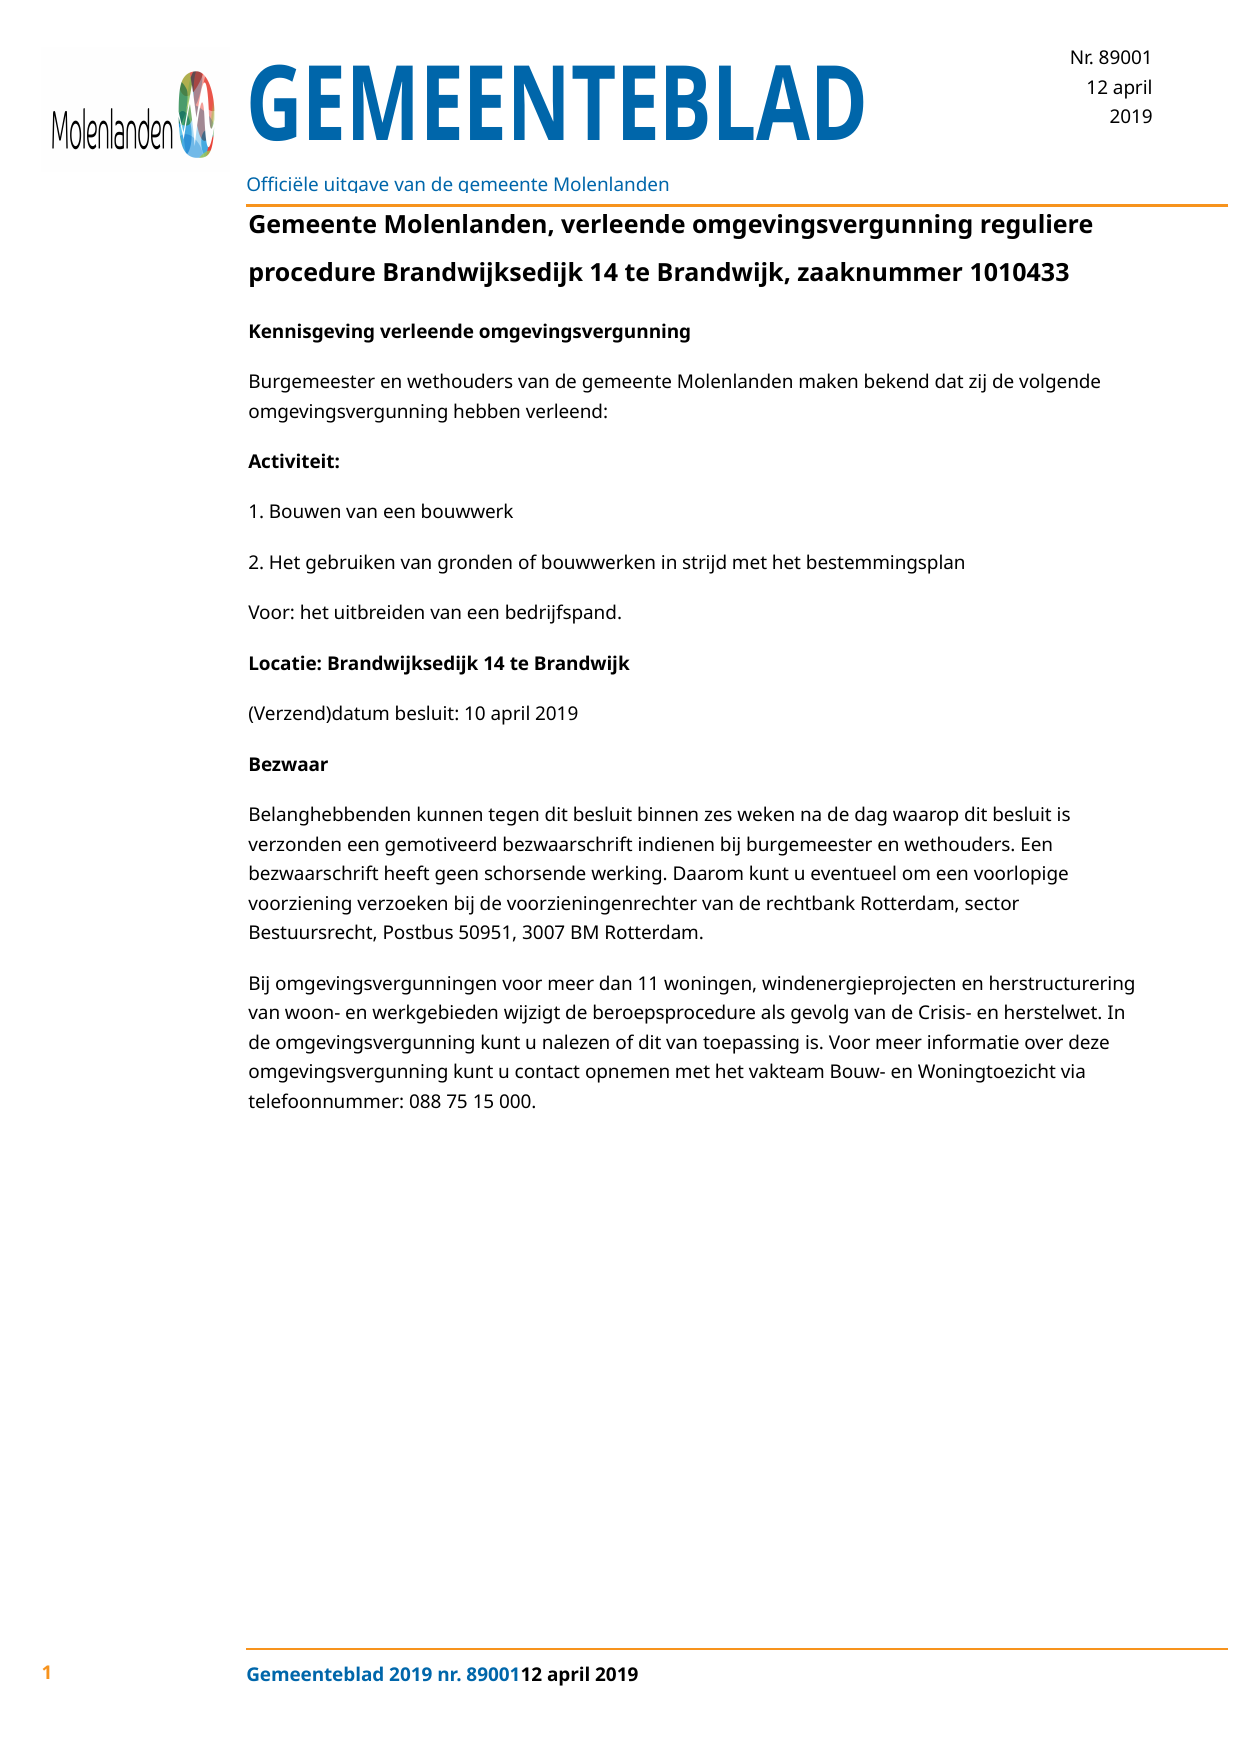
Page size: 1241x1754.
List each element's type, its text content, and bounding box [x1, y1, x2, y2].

text Locatie: Brandwijksedijk 14 te Brandwijk [248, 650, 1152, 676]
text Burgemeester en wethouders van de gemeente Molenlanden maken bekend dat zij de volgende omgevingsvergunning hebben verleend: [248, 368, 1152, 424]
text 2. Het gebruiken van gronden of bouwwerken in strijd met het bestemmingsplan [248, 549, 1152, 575]
text Voor: het uitbreiden van een bedrijfspand. [248, 599, 1152, 625]
text Kennisgeving verleende omgevingsvergunning [248, 318, 1152, 344]
text Bezwaar [248, 751, 1152, 777]
picture [41, 47, 231, 172]
text Belanghebbenden kunnen tegen dit besluit binnen zes weken na de dag waarop dit besluit is verzonden een gemotiveerd bezwaarschrift indienen bij burgemeester en wethouders. Een bezwaarschrift heeft geen schorsende werking. Daarom kunt u eventueel om een voorlopige voorziening verzoeken bij de voorzieningenrechter van de rechtbank Rotterdam, sector Bestuursrecht, Postbus 50951, 3007 BM Rotterdam. [248, 801, 1152, 945]
text Gemeente Molenlanden, verleende omgevingsvergunning reguliere procedure Brandwijksedijk 14 te Brandwijk, zaaknummer 1010433 [248, 207, 1152, 288]
text (Verzend)datum besluit: 10 april 2019 [248, 700, 1152, 726]
text Bij omgevingsvergunningen voor meer dan 11 woningen, windenergieprojecten en herstructurering van woon- en werkgebieden wijzigt de beroepsprocedure als gevolg van de Crisis- en herstelwet. In de omgevingsvergunning kunt u nalezen of dit van toepassing is. Voor meer informatie over deze omgevingsvergunning kunt u contact opnemen met het vakteam Bouw- en Woningtoezicht via telefoonnummer: 088 75 15 000. [248, 970, 1152, 1114]
text 1. Bouwen van een bouwwerk [248, 499, 1152, 524]
text Activiteit: [248, 448, 1152, 474]
